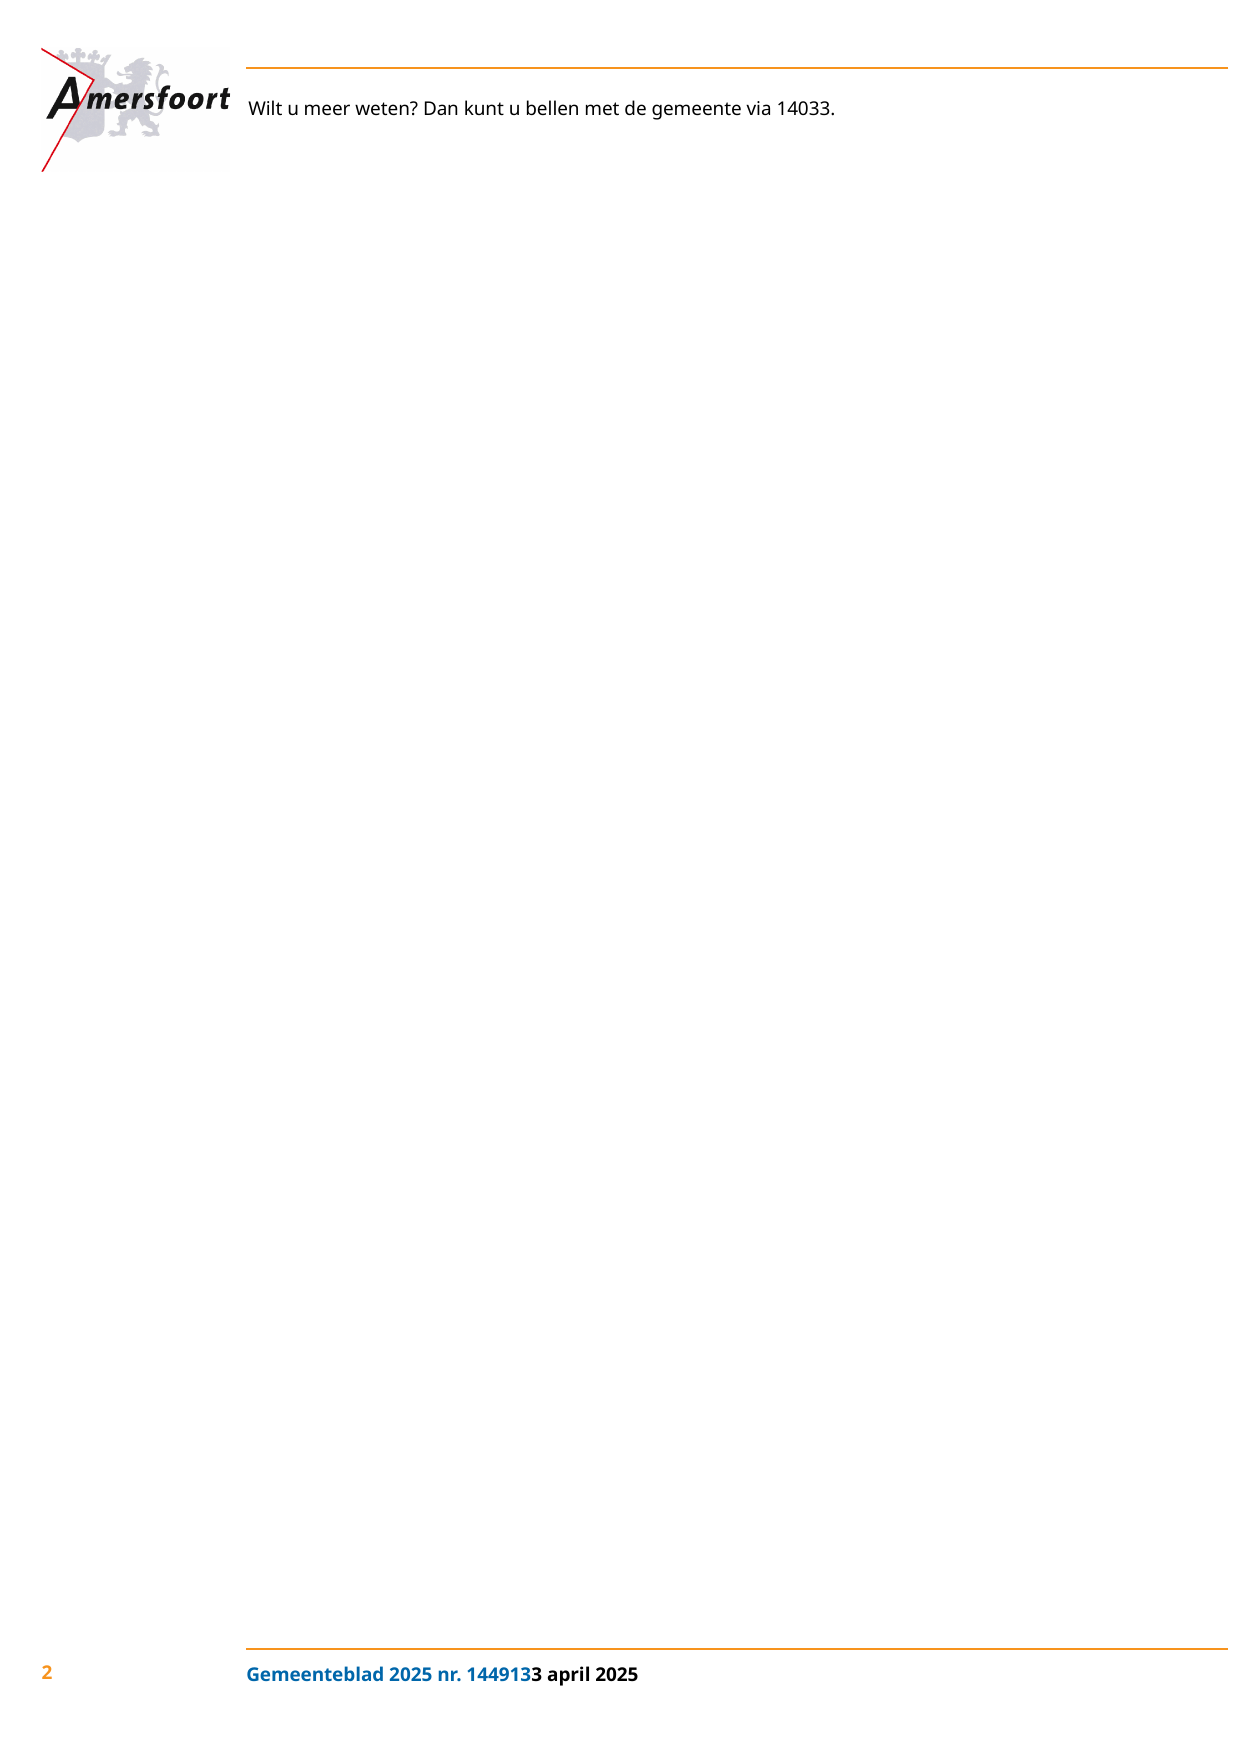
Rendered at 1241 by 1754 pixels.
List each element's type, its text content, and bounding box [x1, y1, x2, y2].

picture [41, 47, 231, 172]
text Wilt u meer weten? Dan kunt u bellen met de gemeente via 14033. [248, 95, 1152, 121]
